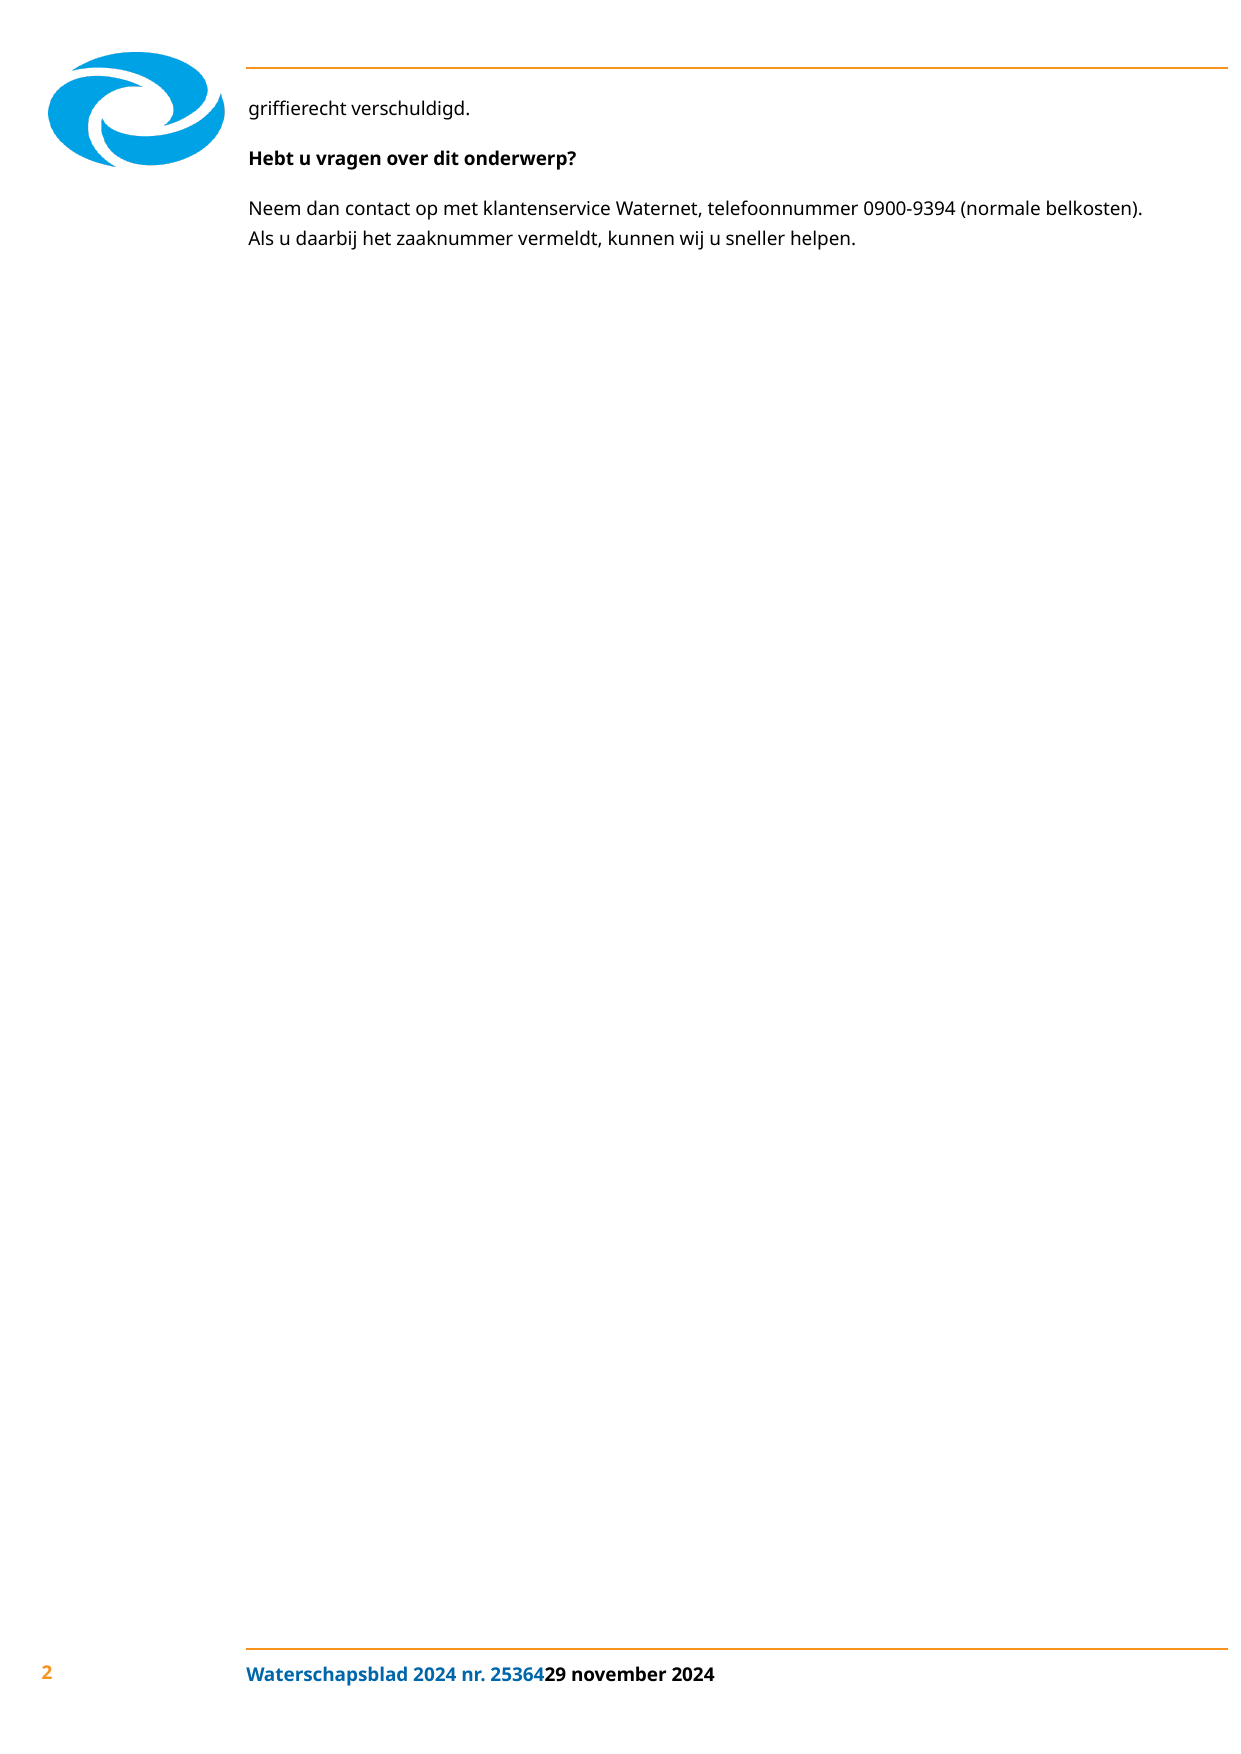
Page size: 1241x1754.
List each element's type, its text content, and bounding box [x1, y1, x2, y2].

text griffierecht verschuldigd. [248, 95, 1152, 121]
text Neem dan contact op met klantenservice Waternet, telefoonnummer 0900-9394 (normale belkosten). Als u daarbij het zaaknummer vermeldt, kunnen wij u sneller helpen. [248, 196, 1152, 251]
picture [41, 47, 231, 172]
text Hebt u vragen over dit onderwerp? [248, 145, 1152, 171]
